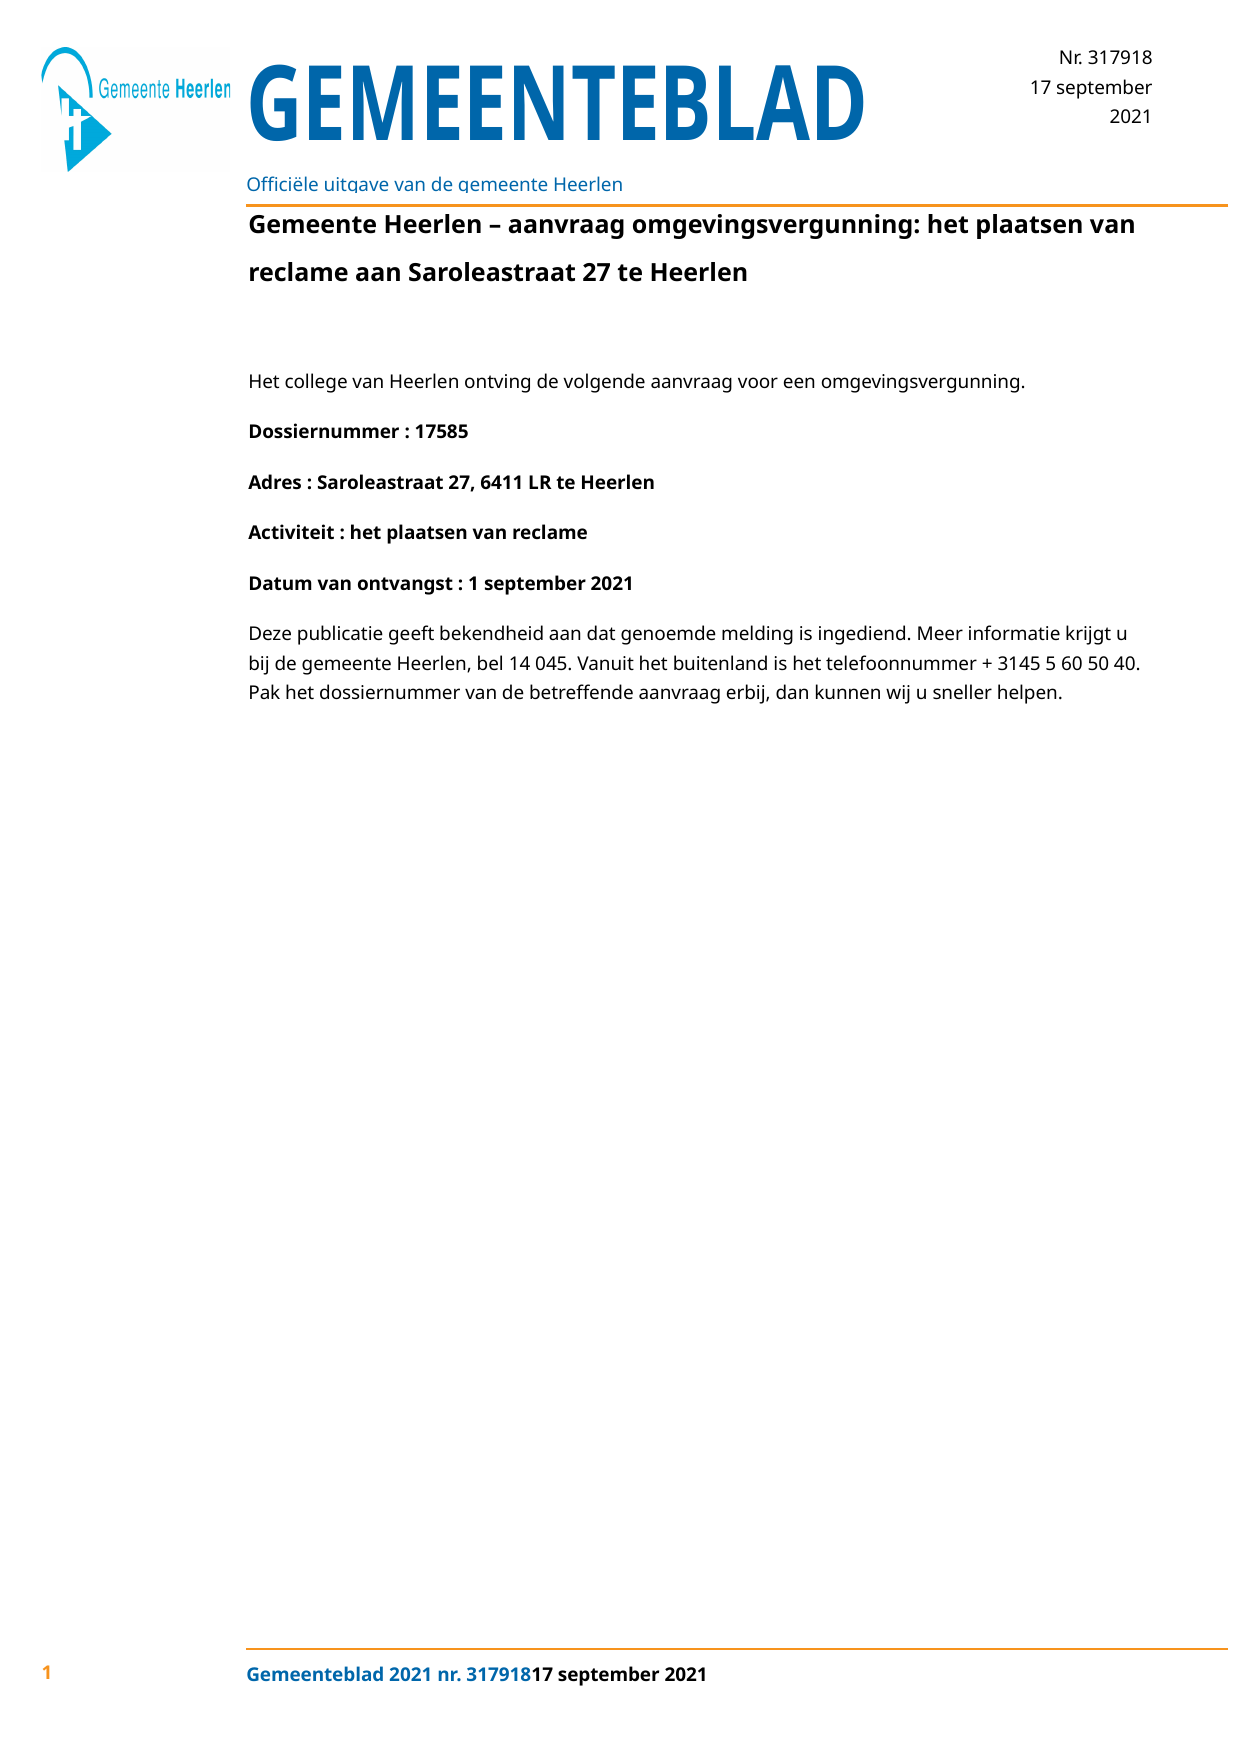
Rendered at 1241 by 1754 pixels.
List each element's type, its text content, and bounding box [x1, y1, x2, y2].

text Gemeente Heerlen – aanvraag omgevingsvergunning: het plaatsen van reclame aan Saroleastraat 27 te Heerlen [248, 207, 1152, 288]
text Activiteit : het plaatsen van reclame [248, 519, 1152, 545]
text Adres : Saroleastraat 27, 6411 LR te Heerlen [248, 469, 1152, 495]
text Het college van Heerlen ontving de volgende aanvraag voor een omgevingsvergunning. [248, 368, 1152, 394]
picture [41, 47, 231, 172]
picture [41, 47, 59, 70]
text Datum van ontvangst : 1 september 2021 [248, 570, 1152, 596]
text Deze publicatie geeft bekendheid aan dat genoemde melding is ingediend. Meer informatie krijgt u bij de gemeente Heerlen, bel 14 045. Vanuit het buitenland is het telefoonnummer + 3145 5 60 50 40. Pak het dossiernummer van de betreffende aanvraag erbij, dan kunnen wij u sneller helpen. [248, 620, 1152, 705]
text Dossiernummer : 17585 [248, 419, 1152, 444]
